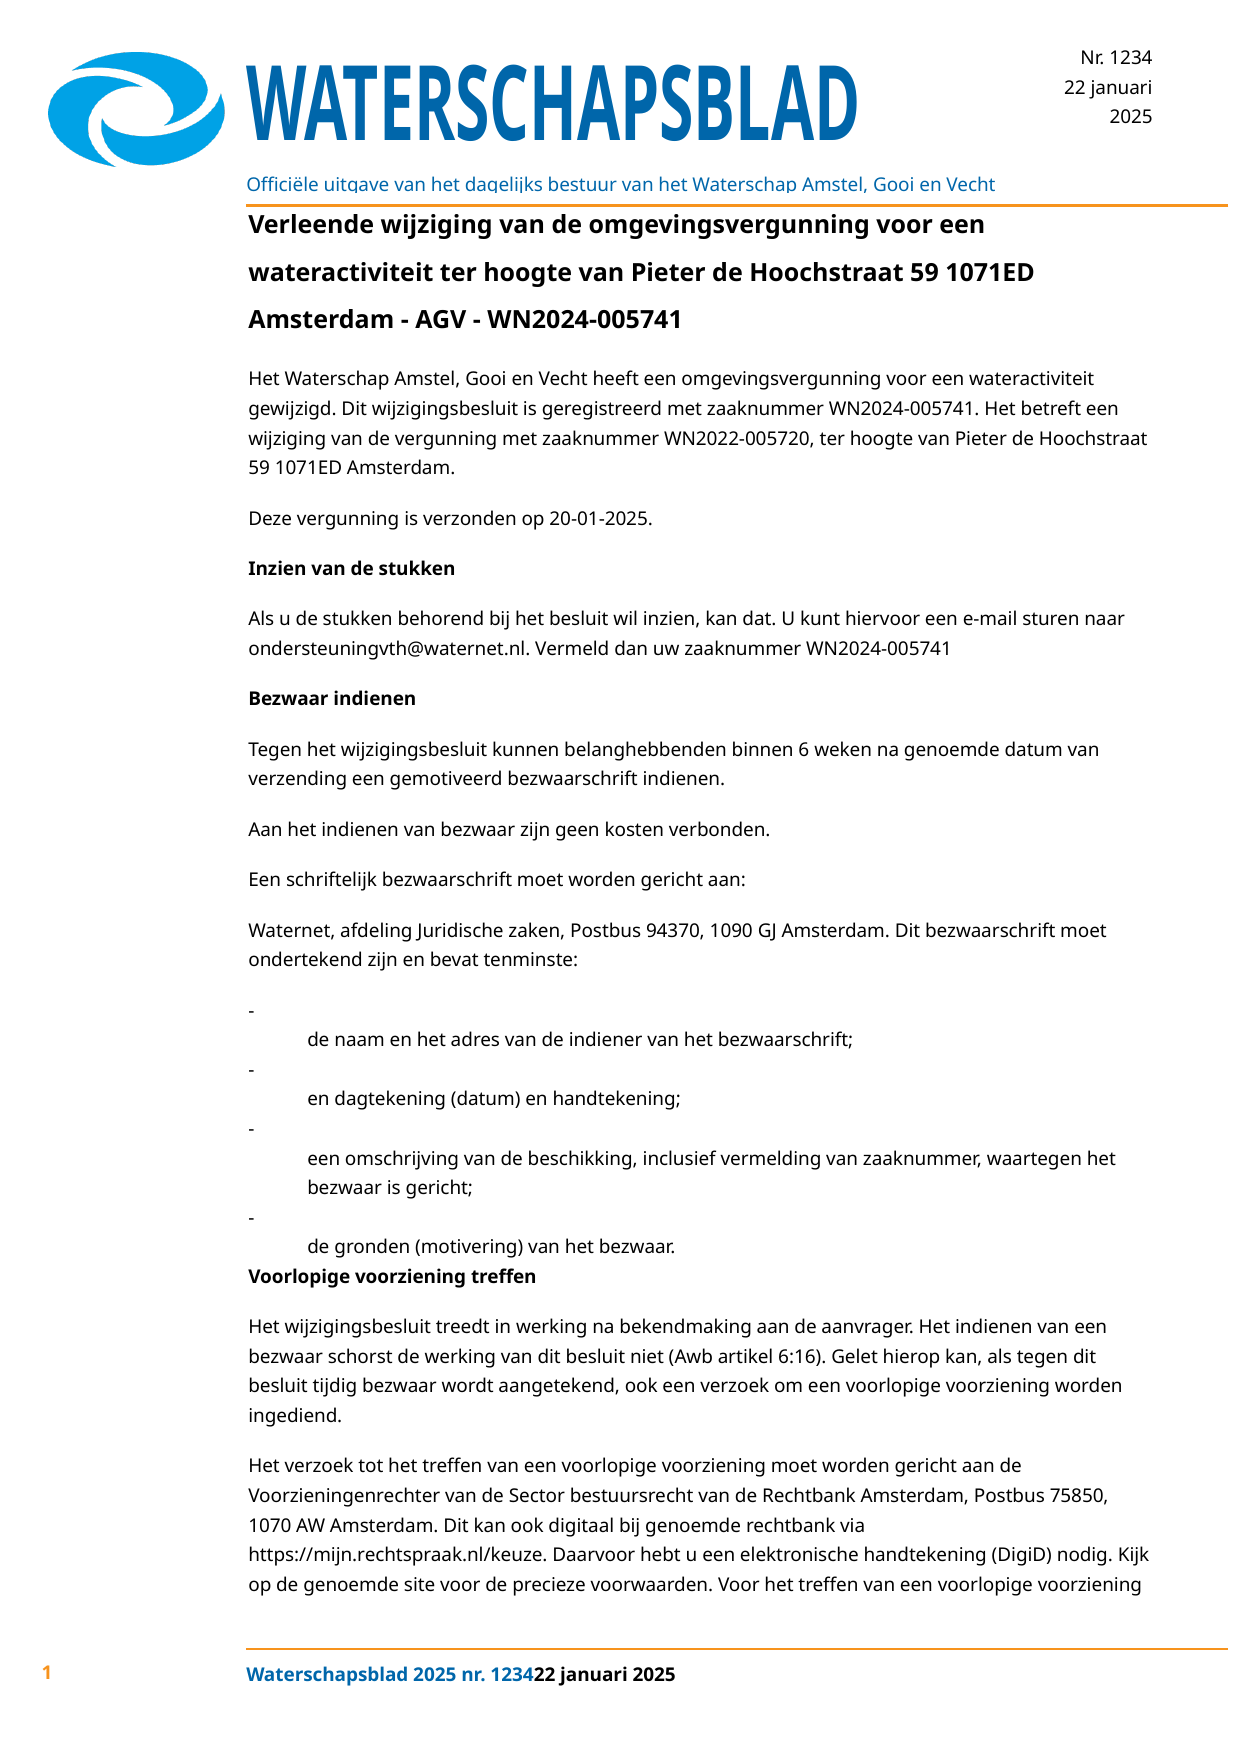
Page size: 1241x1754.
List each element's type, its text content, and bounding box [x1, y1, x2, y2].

text Het verzoek tot het treffen van een voorlopige voorziening moet worden gericht aan de Voorzieningenrechter van de Sector bestuursrecht van de Rechtbank Amsterdam, Postbus 75850, 1070 AW Amsterdam. Dit kan ook digitaal bij genoemde rechtbank via https://mijn.rechtspraak.nl/keuze. Daarvoor hebt u een elektronische handtekening (DigiD) nodig. Kijk op de genoemde site voor de precieze voorwaarden. Voor het treffen van een voorlopige voorziening [248, 1453, 1152, 1597]
text Het wijzigingsbesluit treedt in werking na bekendmaking aan de aanvrager. Het indienen van een bezwaar schorst de werking van dit besluit niet (Awb artikel 6:16). Gelet hierop kan, als tegen dit besluit tijdig bezwaar wordt aangetekend, ook een verzoek om een voorlopige voorziening worden ingediend. [248, 1313, 1152, 1428]
text Verleende wijziging van de omgevingsvergunning voor een wateractiviteit ter hoogte van Pieter de Hoochstraat 59 1071ED Amsterdam - AGV - WN2024-005741 [248, 207, 1152, 336]
list de gronden (motivering) van het bezwaar. [248, 1233, 1152, 1259]
text Deze vergunning is verzonden op 20-01-2025. [248, 505, 1152, 530]
text Een schriftelijk bezwaarschrift moet worden gericht aan: [248, 866, 1152, 892]
text Inzien van de stukken [248, 555, 1152, 581]
text Bezwaar indienen [248, 686, 1152, 711]
list de naam en het adres van de indiener van het bezwaarschrift; [248, 1026, 1152, 1052]
text Het Waterschap Amstel, Gooi en Vecht heeft een omgevingsvergunning voor een wateractiviteit gewijzigd. Dit wijzigingsbesluit is geregistreerd met zaaknummer WN2024-005741. Het betreft een wijziging van de vergunning met zaaknummer WN2022-005720, ter hoogte van Pieter de Hoochstraat 59 1071ED Amsterdam. [248, 366, 1152, 480]
text Waternet, afdeling Juridische zaken, Postbus 94370, 1090 GJ Amsterdam. Dit bezwaarschrift moet ondertekend zijn en bevat tenminste: [248, 917, 1152, 972]
picture [41, 47, 231, 172]
text Tegen het wijzigingsbesluit kunnen belanghebbenden binnen 6 weken na genoemde datum van verzending een gemotiveerd bezwaarschrift indienen. [248, 736, 1152, 791]
list een omschrijving van de beschikking, inclusief vermelding van zaaknummer, waartegen het bezwaar is gericht; [248, 1145, 1152, 1200]
text Voorlopige voorziening treffen [248, 1263, 1152, 1289]
list en dagtekening (datum) en handtekening; [248, 1086, 1152, 1111]
text Aan het indienen van bezwaar zijn geen kosten verbonden. [248, 816, 1152, 842]
text Als u de stukken behorend bij het besluit wil inzien, kan dat. U kunt hiervoor een e-mail sturen naar ondersteuningvth@waternet.nl. Vermeld dan uw zaaknummer WN2024-005741 [248, 606, 1152, 661]
